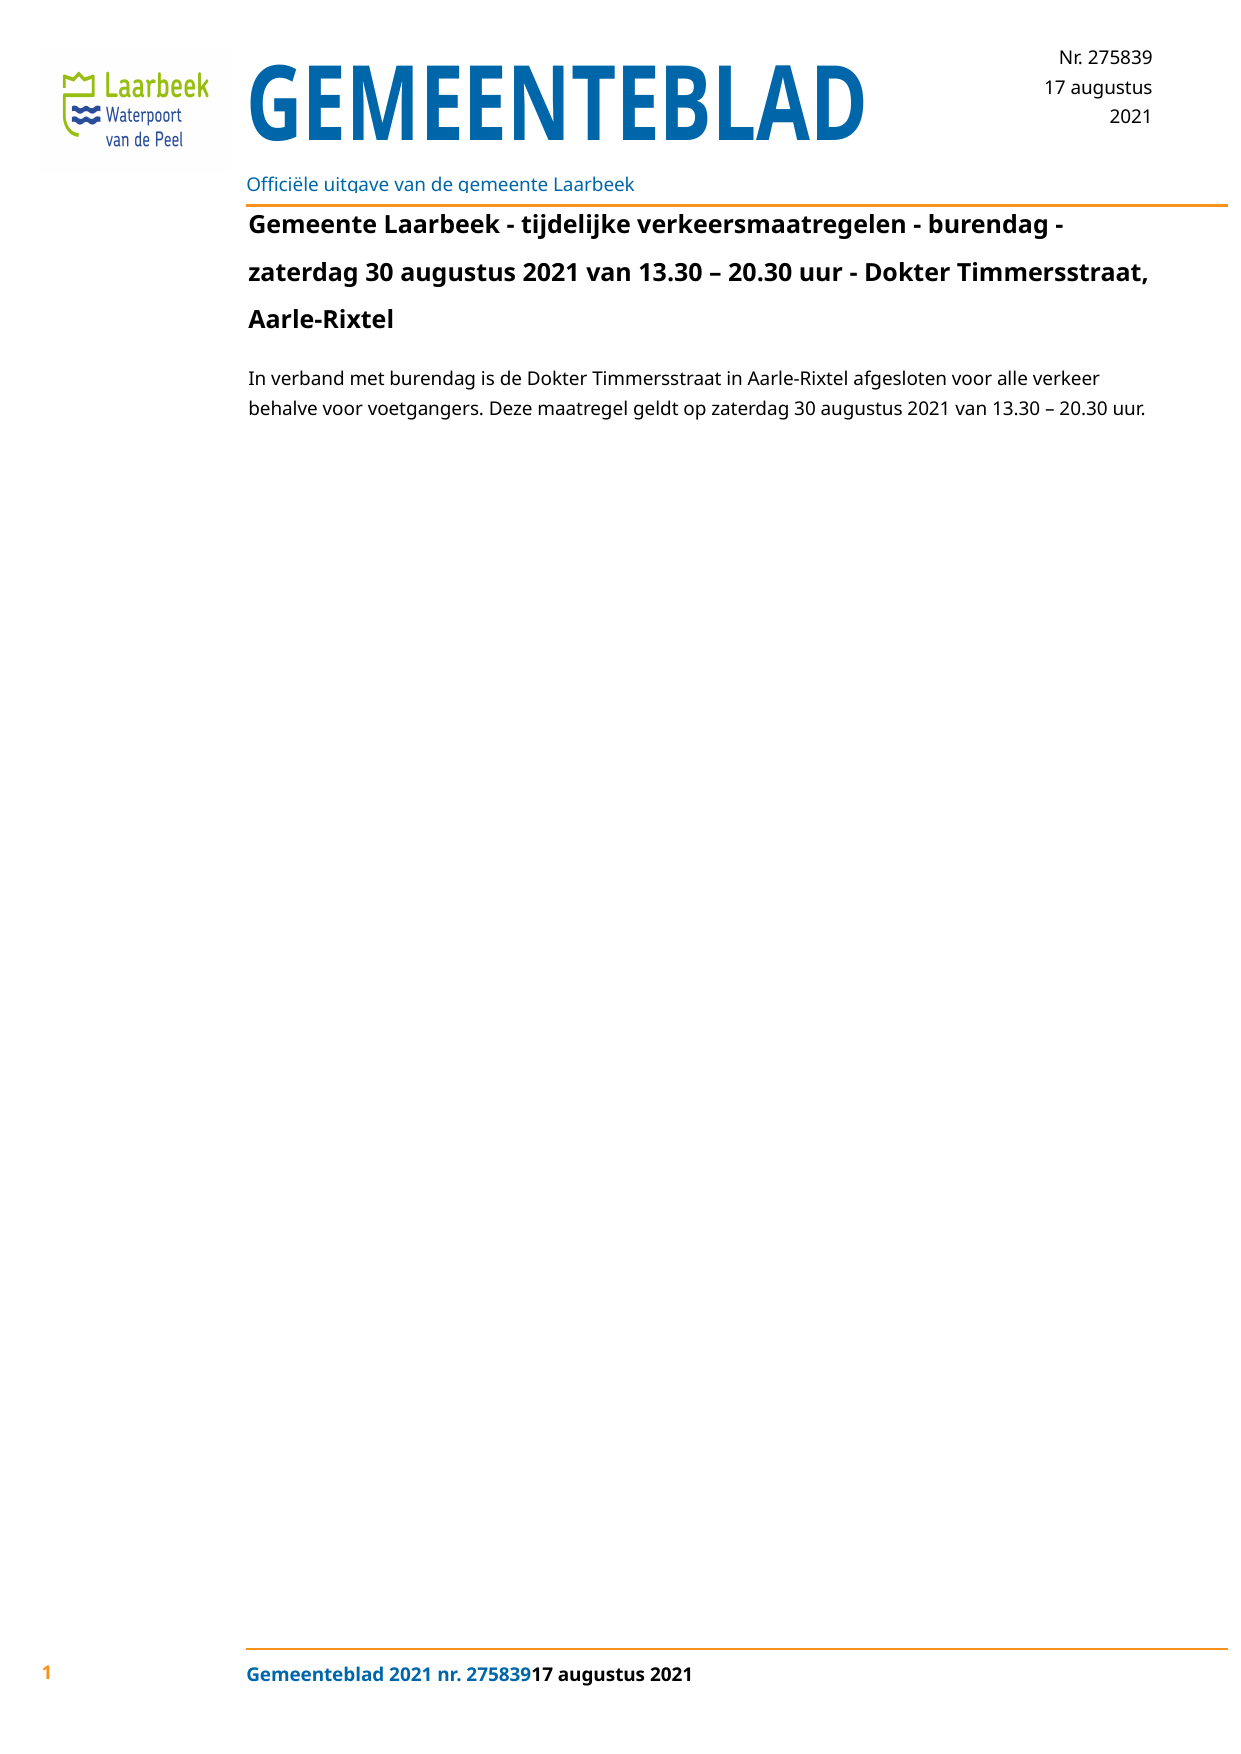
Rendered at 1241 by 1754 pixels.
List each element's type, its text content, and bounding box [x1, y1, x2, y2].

text In verband met burendag is de Dokter Timmersstraat in Aarle-Rixtel afgesloten voor alle verkeer behalve voor voetgangers. Deze maatregel geldt op zaterdag 30 augustus 2021 van 13.30 – 20.30 uur. [248, 366, 1152, 421]
picture [41, 47, 231, 172]
text Gemeente Laarbeek - tijdelijke verkeersmaatregelen - burendag - zaterdag 30 augustus 2021 van 13.30 – 20.30 uur - Dokter Timmersstraat, Aarle-Rixtel [248, 207, 1152, 336]
